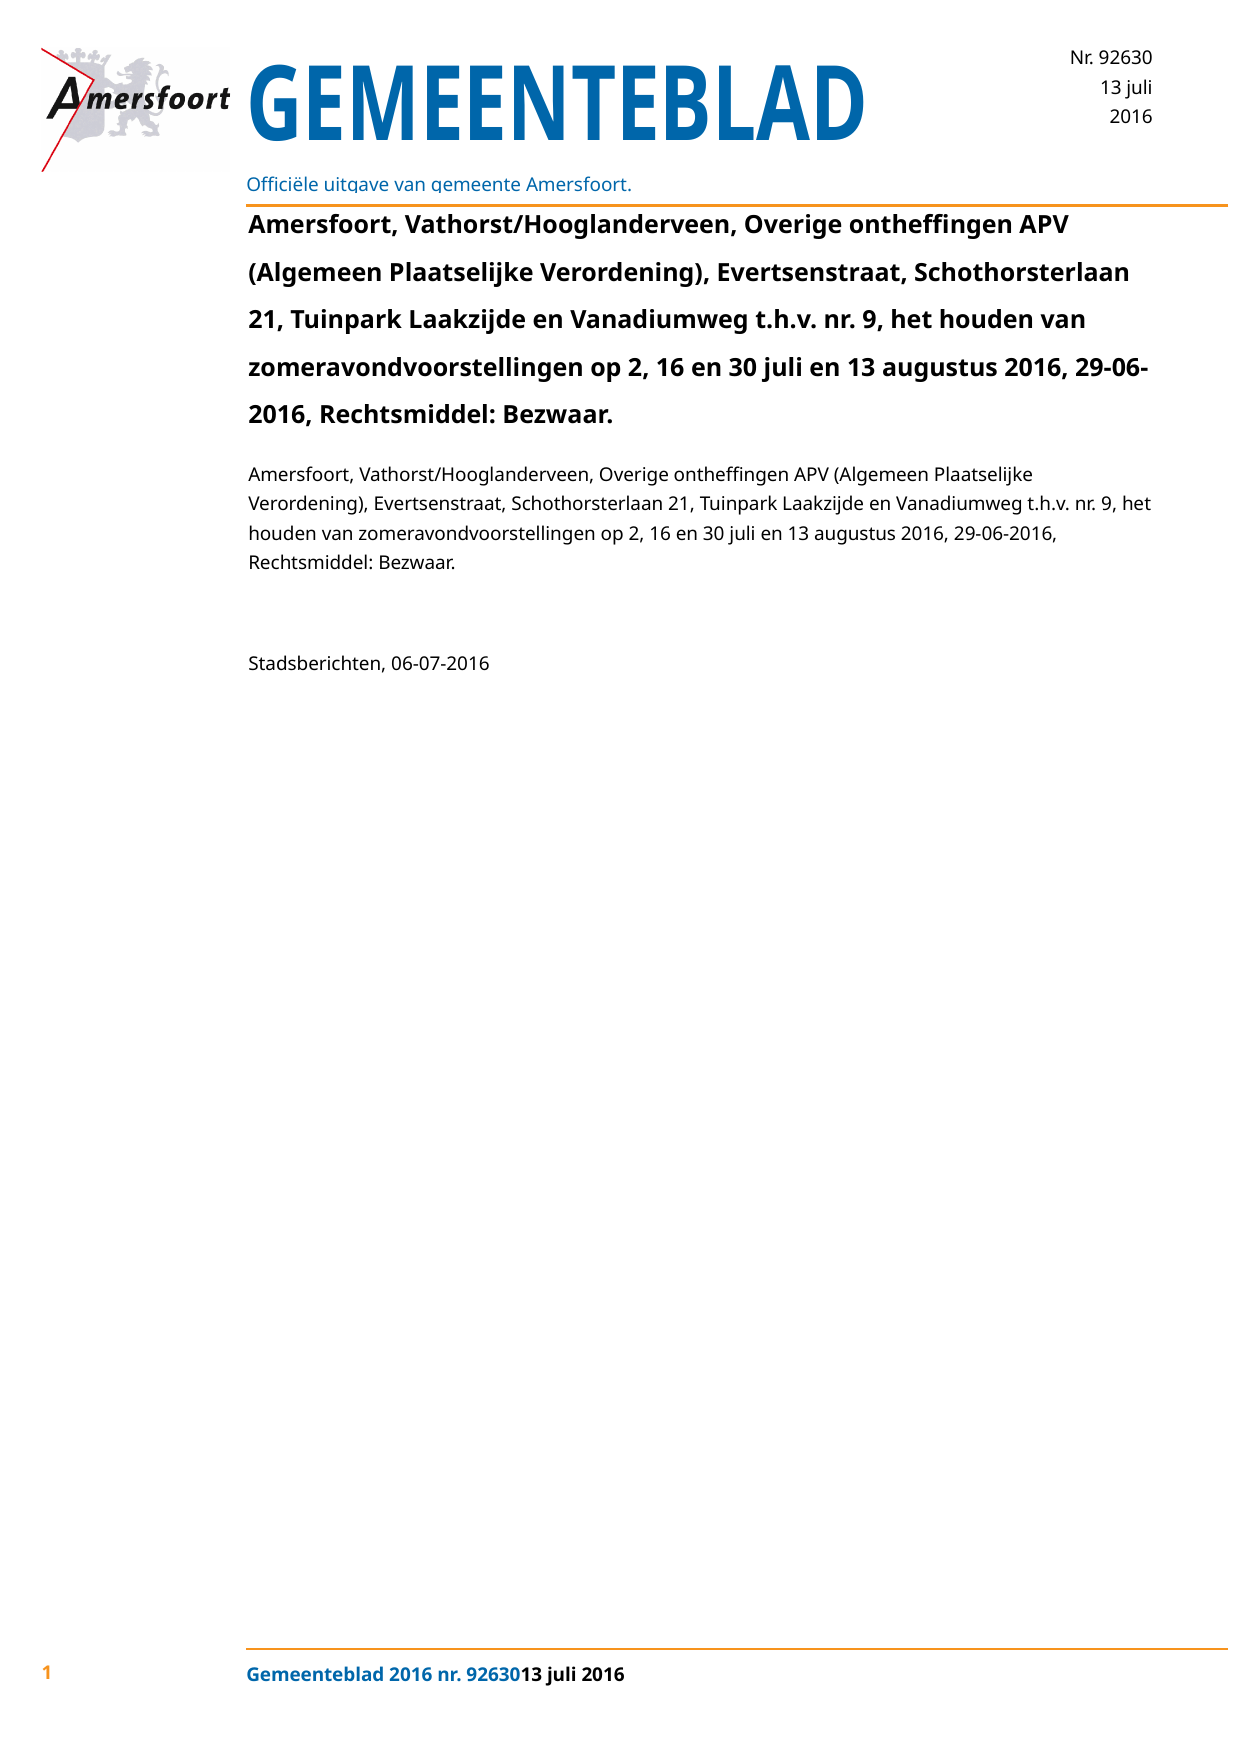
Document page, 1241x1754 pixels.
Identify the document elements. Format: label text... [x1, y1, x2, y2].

picture [41, 47, 231, 172]
text Stadsberichten, 06-07-2016 [248, 650, 1152, 676]
text Amersfoort, Vathorst/Hooglanderveen, Overige ontheffingen APV (Algemeen Plaatselijke Verordening), Evertsenstraat, Schothorsterlaan 21, Tuinpark Laakzijde en Vanadiumweg t.h.v. nr. 9, het houden van zomeravondvoorstellingen op 2, 16 en 30 juli en 13 augustus 2016, 29-06-2016, Rechtsmiddel: Bezwaar. [248, 461, 1152, 575]
text Amersfoort, Vathorst/Hooglanderveen, Overige ontheffingen APV (Algemeen Plaatselijke Verordening), Evertsenstraat, Schothorsterlaan 21, Tuinpark Laakzijde en Vanadiumweg t.h.v. nr. 9, het houden van zomeravondvoorstellingen op 2, 16 en 30 juli en 13 augustus 2016, 29-06-2016, Rechtsmiddel: Bezwaar. [248, 207, 1152, 431]
